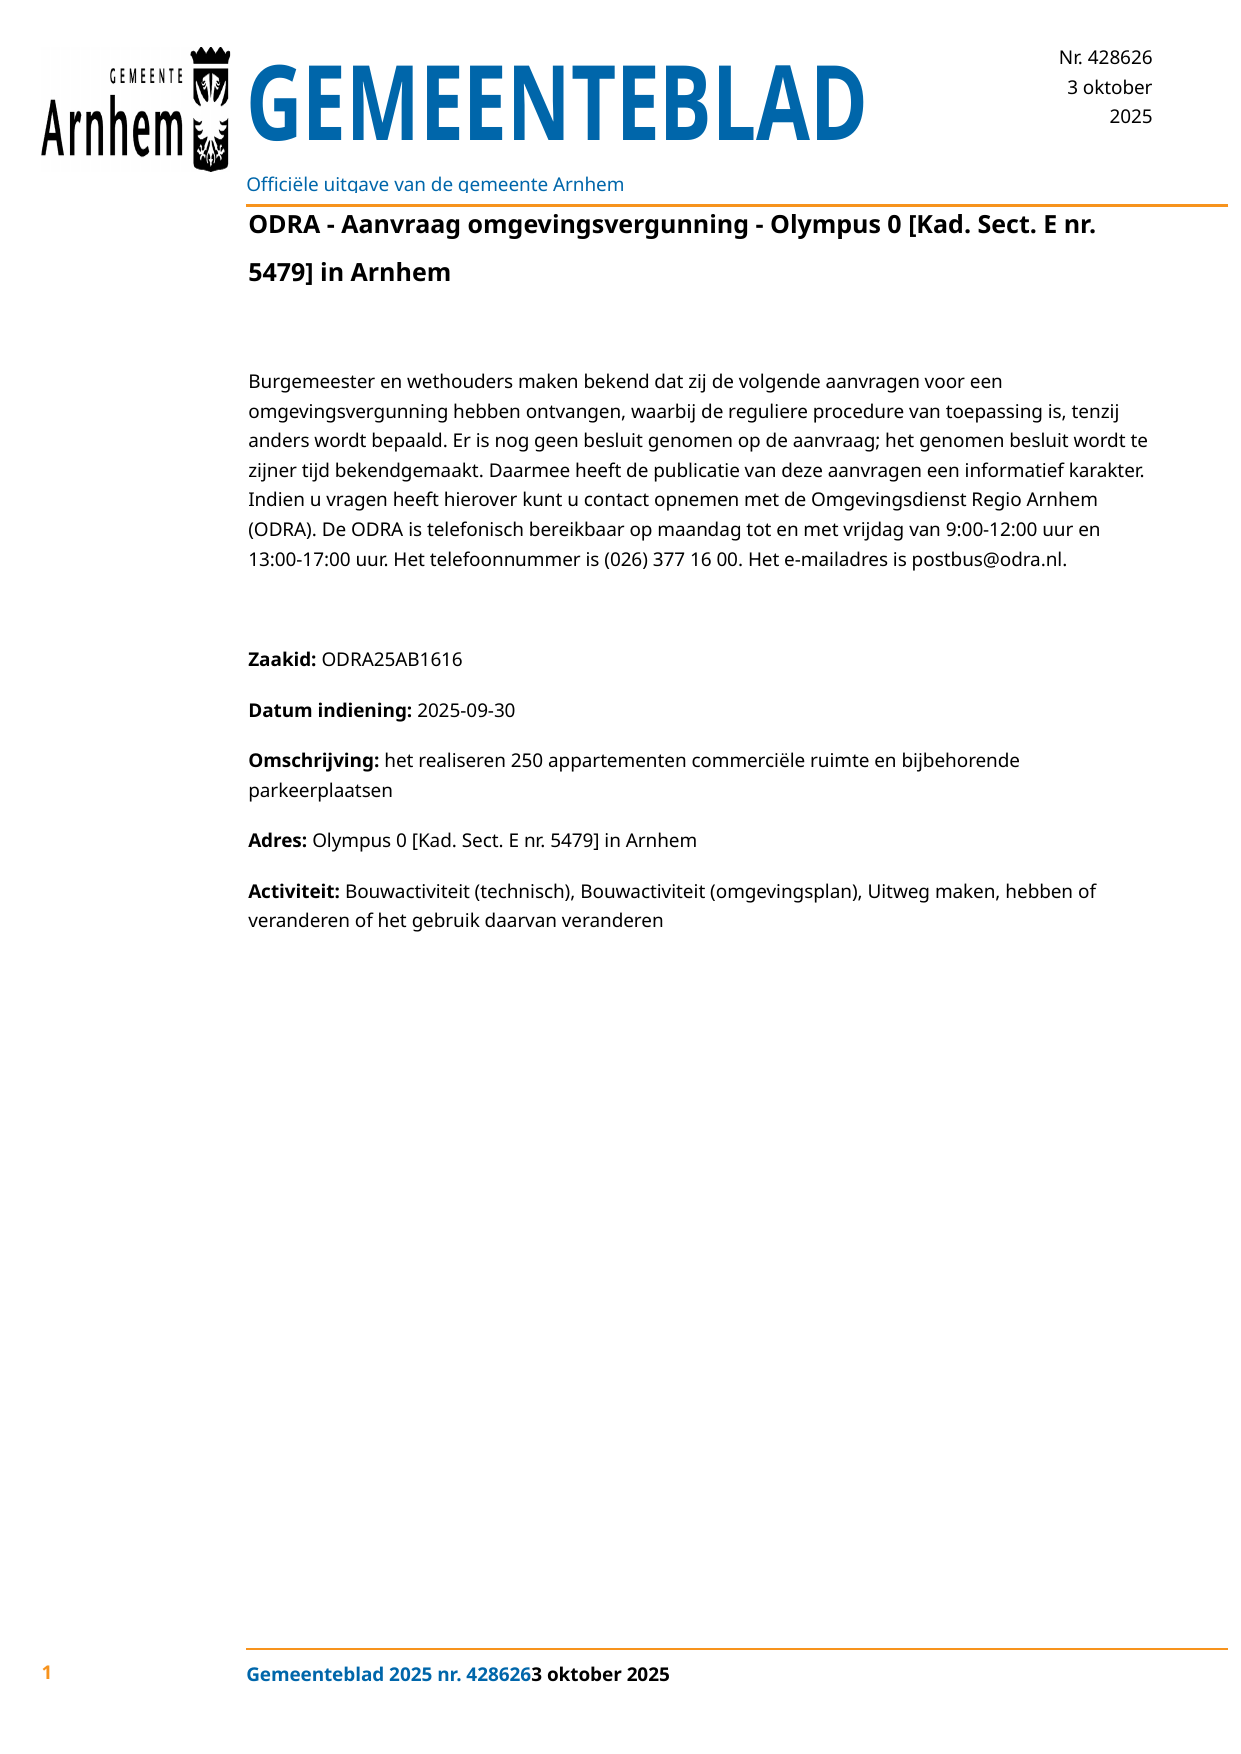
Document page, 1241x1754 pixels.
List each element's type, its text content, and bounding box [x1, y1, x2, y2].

picture [41, 47, 231, 172]
text ODRA - Aanvraag omgevingsvergunning - Olympus 0 [Kad. Sect. E nr. 5479] in Arnhem [248, 207, 1152, 288]
text Omschrijving: het realiseren 250 appartementen commerciële ruimte en bijbehorende parkeerplaatsen [248, 747, 1152, 803]
text Adres: Olympus 0 [Kad. Sect. E nr. 5479] in Arnhem [248, 827, 1152, 853]
text Datum indiening: 2025-09-30 [248, 697, 1152, 723]
text Zaakid: ODRA25AB1616 [248, 647, 1152, 672]
text Activiteit: Bouwactiviteit (technisch), Bouwactiviteit (omgevingsplan), Uitweg maken, hebben of veranderen of het gebruik daarvan veranderen [248, 878, 1152, 933]
text Burgemeester en wethouders maken bekend dat zij de volgende aanvragen voor een omgevingsvergunning hebben ontvangen, waarbij de reguliere procedure van toepassing is, tenzij anders wordt bepaald. Er is nog geen besluit genomen op de aanvraag; het genomen besluit wordt te zijner tijd bekendgemaakt. Daarmee heeft de publicatie van deze aanvragen een informatief karakter. Indien u vragen heeft hierover kunt u contact opnemen met de Omgevingsdienst Regio Arnhem (ODRA). De ODRA is telefonisch bereikbaar op maandag tot en met vrijdag van 9:00-12:00 uur en 13:00-17:00 uur. Het telefoonnummer is (026) 377 16 00. Het e-mailadres is postbus@odra.nl. [248, 368, 1152, 572]
